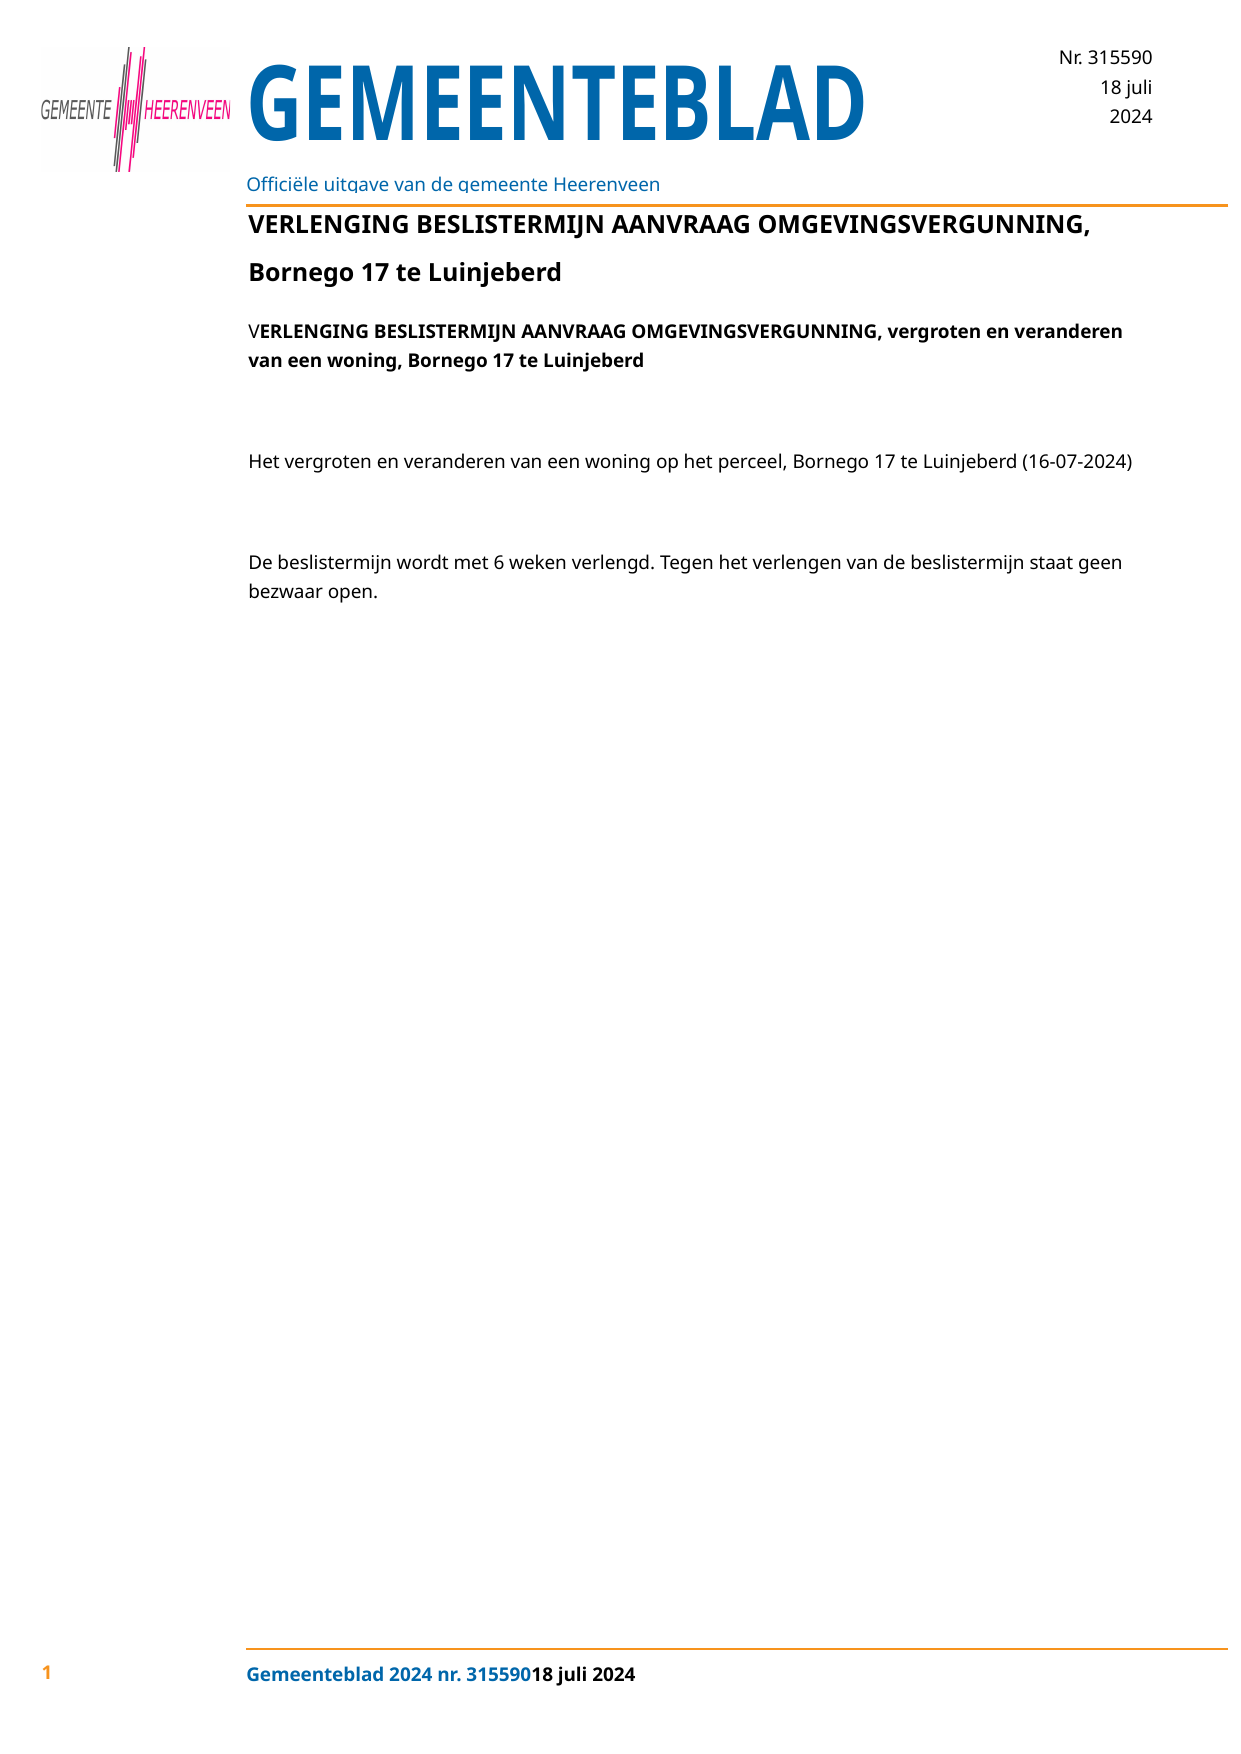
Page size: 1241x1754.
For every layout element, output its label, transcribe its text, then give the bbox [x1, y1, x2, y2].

text VERLENGING BESLISTERMIJN AANVRAAG OMGEVINGSVERGUNNING, Bornego 17 te Luinjeberd [248, 207, 1152, 288]
picture [41, 47, 231, 172]
text VERLENGING BESLISTERMIJN AANVRAAG OMGEVINGSVERGUNNING, vergroten en veranderen van een woning, Bornego 17 te Luinjeberd [248, 318, 1152, 373]
text De beslistermijn wordt met 6 weken verlengd. Tegen het verlengen van de beslistermijn staat geen bezwaar open. [248, 549, 1152, 604]
text Het vergroten en veranderen van een woning op het perceel, Bornego 17 te Luinjeberd (16-07-2024) [248, 448, 1152, 474]
